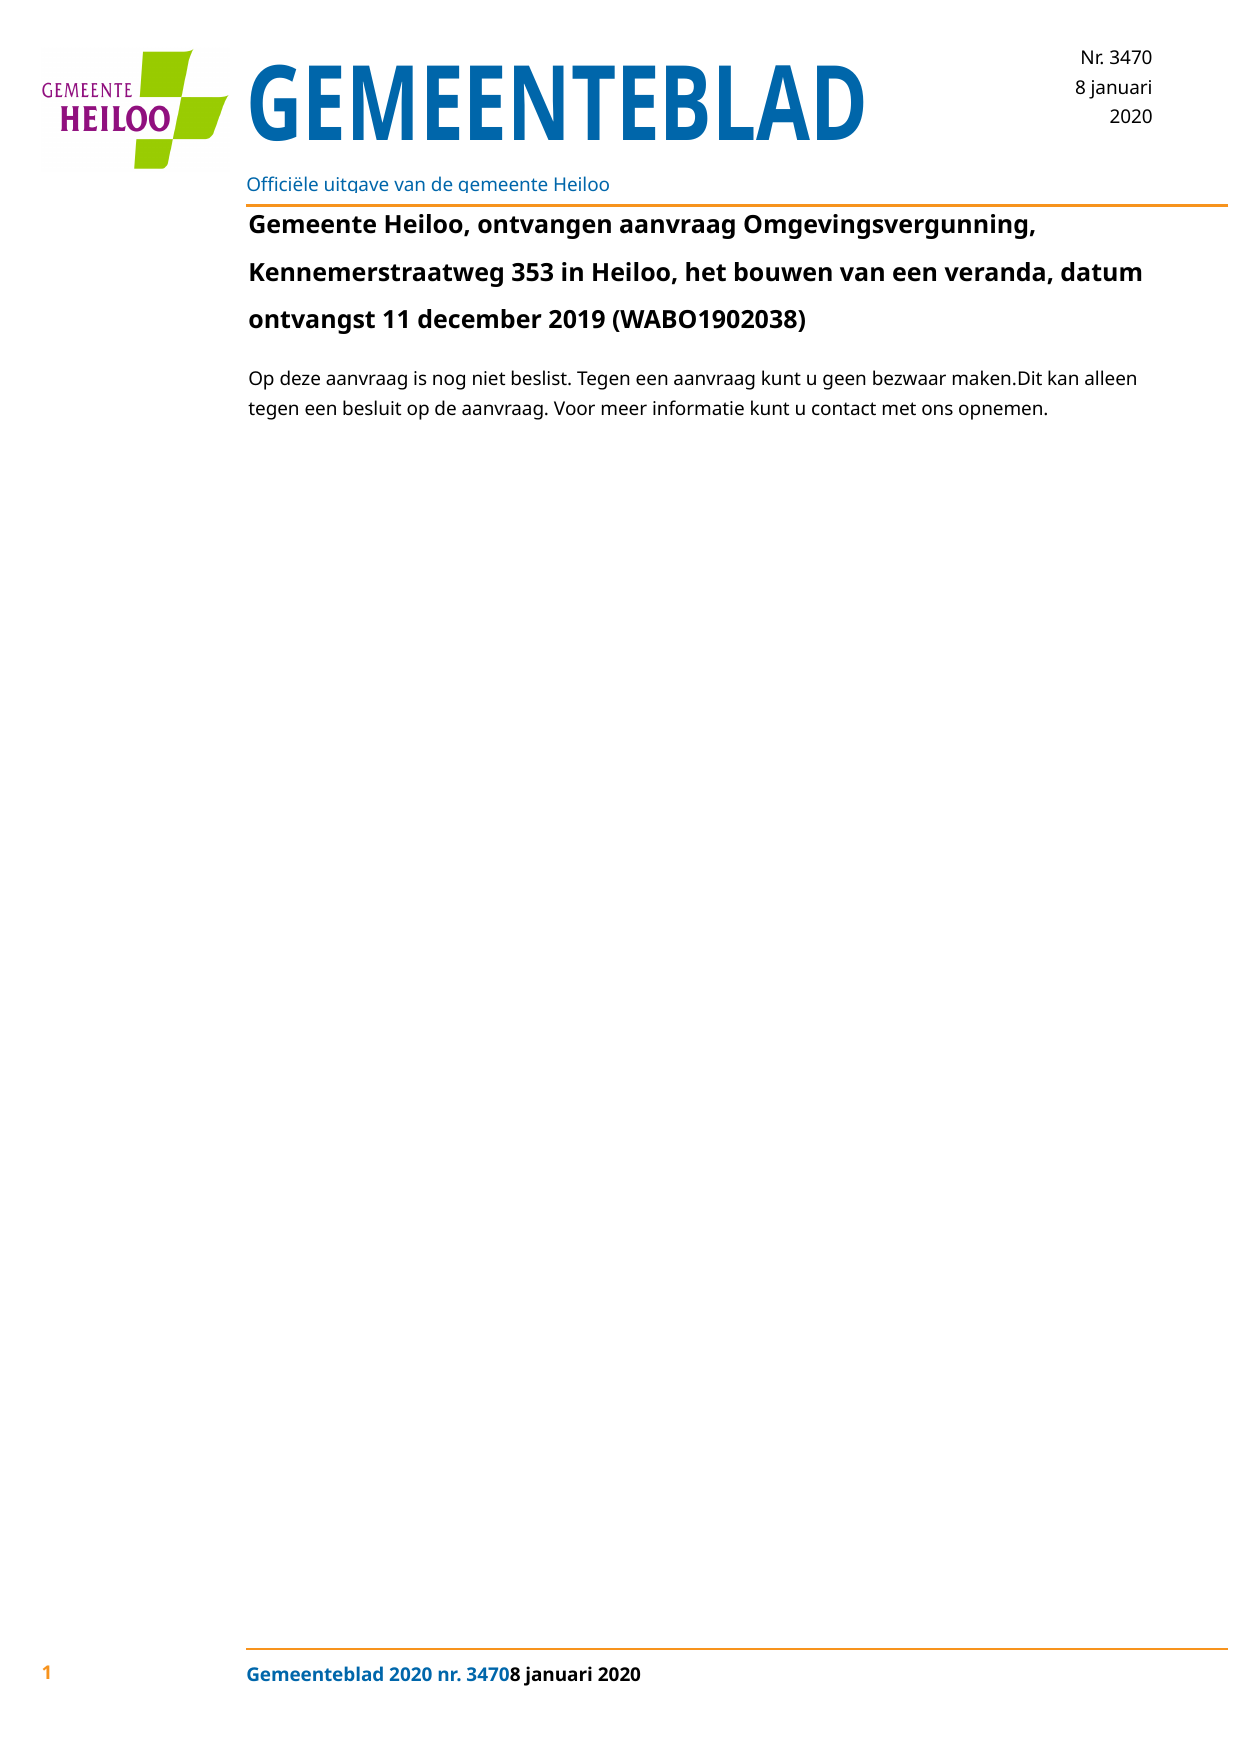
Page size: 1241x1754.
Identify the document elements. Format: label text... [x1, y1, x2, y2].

picture [41, 47, 231, 172]
text Op deze aanvraag is nog niet beslist. Tegen een aanvraag kunt u geen bezwaar maken.Dit kan alleen tegen een besluit op de aanvraag. Voor meer informatie kunt u contact met ons opnemen. [248, 366, 1152, 421]
text Gemeente Heiloo, ontvangen aanvraag Omgevingsvergunning, Kennemerstraatweg 353 in Heiloo, het bouwen van een veranda, datum ontvangst 11 december 2019 (WABO1902038) [248, 207, 1152, 336]
